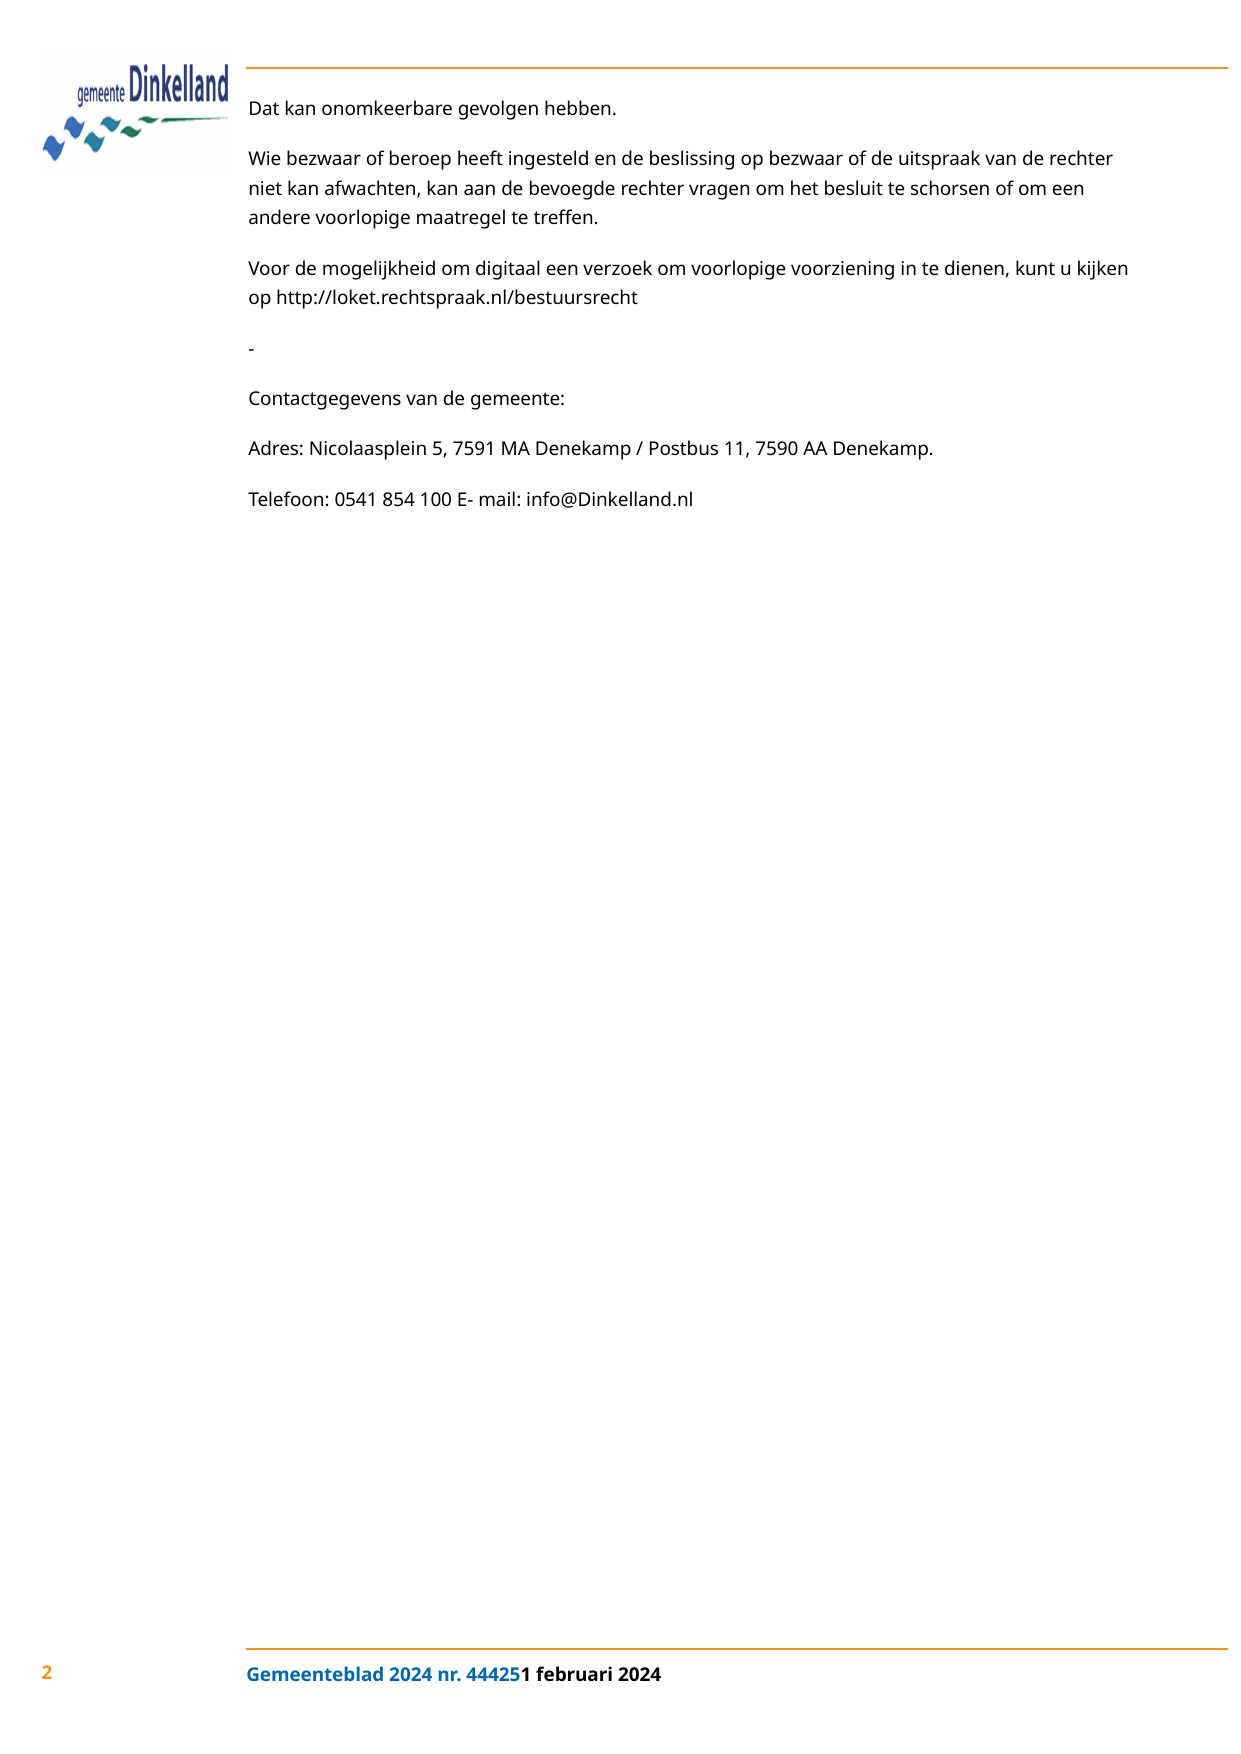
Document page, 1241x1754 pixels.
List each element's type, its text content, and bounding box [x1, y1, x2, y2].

text Dat kan onomkeerbare gevolgen hebben. [248, 95, 1152, 121]
text Telefoon: 0541 854 100 E- mail: info@Dinkelland.nl [248, 486, 1152, 512]
text Wie bezwaar of beroep heeft ingesteld en de beslissing op bezwaar of de uitspraak van de rechter niet kan afwachten, kan aan de bevoegde rechter vragen om het besluit te schorsen of om een andere voorlopige maatregel te treffen. [248, 145, 1152, 230]
text - [248, 335, 1152, 361]
text Contactgegevens van de gemeente: [248, 385, 1152, 411]
text Adres: Nicolaasplein 5, 7591 MA Denekamp / Postbus 11, 7590 AA Denekamp. [248, 436, 1152, 461]
text Voor de mogelijkheid om digitaal een verzoek om voorlopige voorziening in te dienen, kunt u kijken op http://loket.rechtspraak.nl/bestuursrecht [248, 255, 1152, 310]
picture [41, 47, 231, 172]
